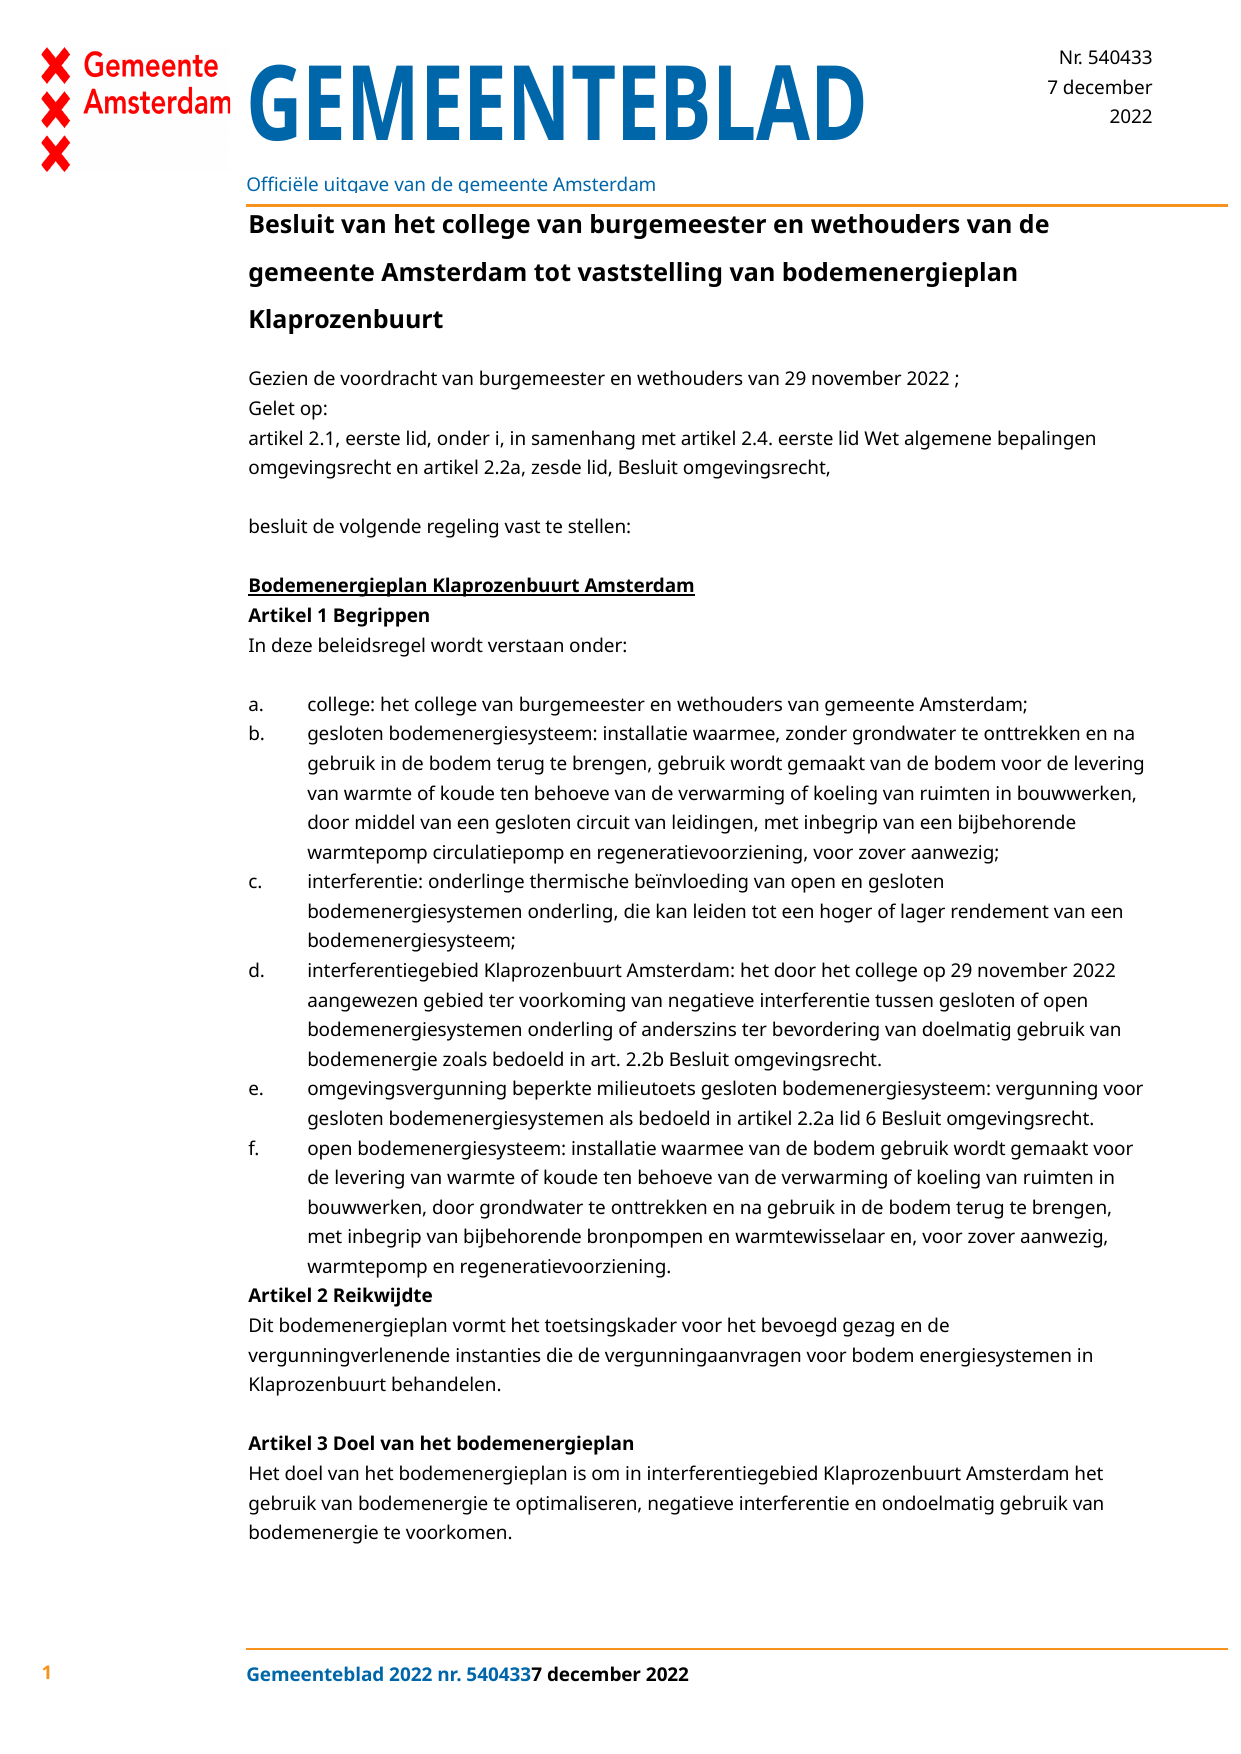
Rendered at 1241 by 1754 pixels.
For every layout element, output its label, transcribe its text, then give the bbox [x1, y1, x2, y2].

picture [41, 47, 231, 172]
text artikel 2.1, eerste lid, onder i, in samenhang met artikel 2.4. eerste lid Wet algemene bepalingen omgevingsrecht en artikel 2.2a, zesde lid, Besluit omgevingsrecht, [248, 425, 1152, 480]
text Gezien de voordracht van burgemeester en wethouders van 29 november 2022 ; [248, 366, 1152, 391]
list interferentiegebied Klaprozenbuurt Amsterdam: het door het college op 29 november 2022 aangewezen gebied ter voorkoming van negatieve interferentie tussen gesloten of open bodemenergiesystemen onderling of anderszins ter bevordering van doelmatig gebruik van bodemenergie zoals bedoeld in art. 2.2b Besluit omgevingsrecht. [248, 957, 1152, 1072]
text Het doel van het bodemenergieplan is om in interferentiegebied Klaprozenbuurt Amsterdam het gebruik van bodemenergie te optimaliseren, negatieve interferentie en ondoelmatig gebruik van bodemenergie te voorkomen. [248, 1460, 1152, 1545]
text Artikel 1 Begrippen [248, 602, 1152, 628]
text besluit de volgende regeling vast te stellen: [248, 513, 1152, 539]
list college: het college van burgemeester en wethouders van gemeente Amsterdam; [248, 691, 1152, 717]
text Dit bodemenergieplan vormt het toetsingskader voor het bevoegd gezag en de vergunningverlenende instanties die de vergunningaanvragen voor bodem energiesystemen in Klaprozenbuurt behandelen. [248, 1312, 1152, 1397]
text Artikel 2 Reikwijdte [248, 1283, 1152, 1308]
list interferentie: onderlinge thermische beïnvloeding van open en gesloten bodemenergiesystemen onderling, die kan leiden tot een hoger of lager rendement van een bodemenergiesysteem; [248, 868, 1152, 953]
text Artikel 3 Doel van het bodemenergieplan [248, 1431, 1152, 1456]
list gesloten bodemenergiesysteem: installatie waarmee, zonder grondwater te onttrekken en na gebruik in de bodem terug te brengen, gebruik wordt gemaakt van de bodem voor de levering van warmte of koude ten behoeve van de verwarming of koeling van ruimten in bouwwerken, door middel van een gesloten circuit van leidingen, met inbegrip van een bijbehorende warmtepomp circulatiepomp en regeneratievoorziening, voor zover aanwezig; [248, 721, 1152, 864]
text Besluit van het college van burgemeester en wethouders van de gemeente Amsterdam tot vaststelling van bodemenergieplan Klaprozenbuurt [248, 207, 1152, 336]
text Gelet op: [248, 395, 1152, 421]
text Bodemenergieplan Klaprozenbuurt Amsterdam [248, 573, 1152, 598]
text In deze beleidsregel wordt verstaan onder: [248, 632, 1152, 657]
list omgevingsvergunning beperkte milieutoets gesloten bodemenergiesysteem: vergunning voor gesloten bodemenergiesystemen als bedoeld in artikel 2.2a lid 6 Besluit omgevingsrecht. [248, 1076, 1152, 1131]
list open bodemenergiesysteem: installatie waarmee van de bodem gebruik wordt gemaakt voor de levering van warmte of koude ten behoeve van de verwarming of koeling van ruimten in bouwwerken, door grondwater te onttrekken en na gebruik in de bodem terug te brengen, met inbegrip van bijbehorende bronpompen en warmtewisselaar en, voor zover aanwezig, warmtepomp en regeneratievoorziening. [248, 1135, 1152, 1279]
